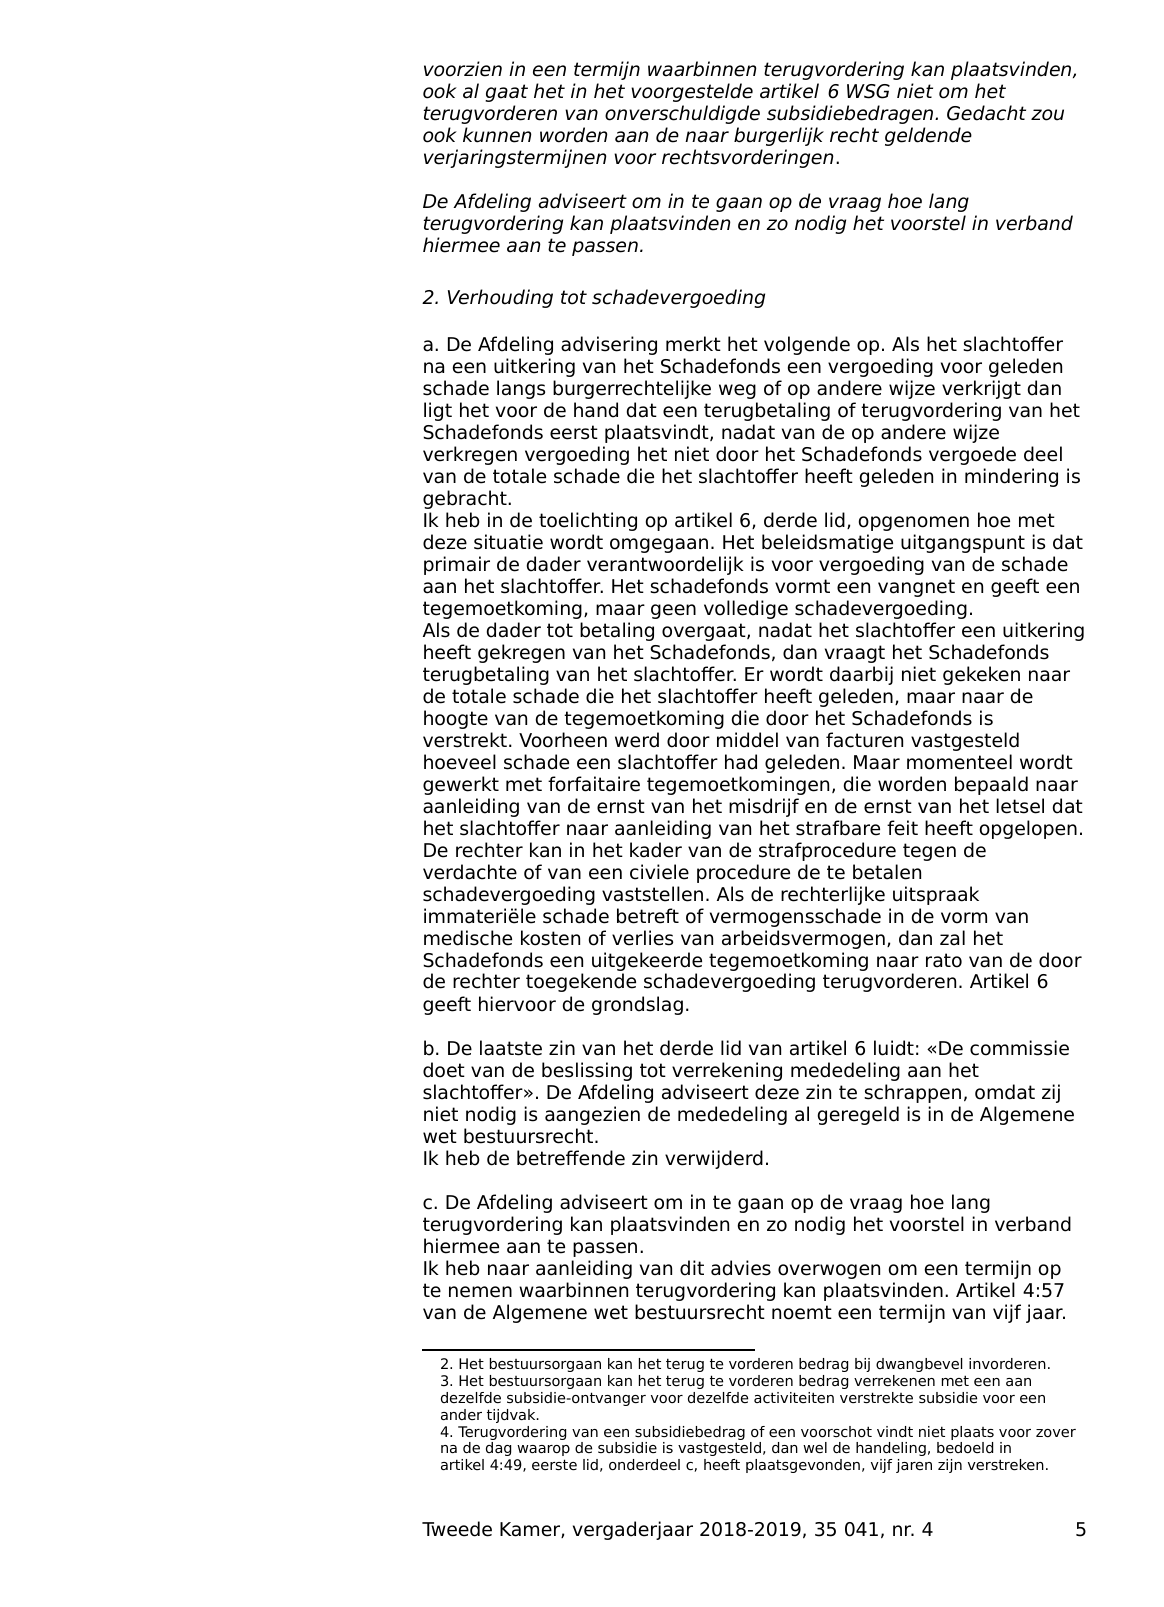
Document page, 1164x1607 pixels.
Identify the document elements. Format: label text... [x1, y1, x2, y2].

text a. De Afdeling advisering merkt het volgende op. Als het slachtoffer na een uitkering van het Schadefonds een vergoeding voor geleden schade langs burgerrechtelijke weg of op andere wijze verkrijgt dan ligt het voor de hand dat een terugbetaling of terugvordering van het Schadefonds eerst plaatsvindt, nadat van de op andere wijze verkregen vergoeding het niet door het Schadefonds vergoede deel van de totale schade die het slachtoffer heeft geleden in mindering is gebracht. [422, 334, 1087, 510]
text b. De laatste zin van het derde lid van artikel 6 luidt: «De commissie doet van de beslissing tot verrekening mededeling aan het slachtoffer». De Afdeling adviseert deze zin te schrappen, omdat zij niet nodig is aangezien de mededeling al geregeld is in de Algemene wet bestuursrecht. [422, 1038, 1087, 1147]
text 3. Het bestuursorgaan kan het terug te vorderen bedrag verrekenen met een aan dezelfde subsidie-ontvanger voor dezelfde activiteiten verstrekte subsidie voor een ander tijdvak. [440, 1373, 1087, 1424]
text 2. Het bestuursorgaan kan het terug te vorderen bedrag bij dwangbevel invorderen. [440, 1356, 1087, 1373]
text Ik heb in de toelichting op artikel 6, derde lid, opgenomen hoe met deze situatie wordt omgegaan. Het beleidsmatige uitgangspunt is dat primair de dader verantwoordelijk is voor vergoeding van de schade aan het slachtoffer. Het schadefonds vormt een vangnet en geeft een tegemoetkoming, maar geen volledige schadevergoeding. [422, 510, 1087, 620]
text Als de dader tot betaling overgaat, nadat het slachtoffer een uitkering heeft gekregen van het Schadefonds, dan vraagt het Schadefonds terugbetaling van het slachtoffer. Er wordt daarbij niet gekeken naar de totale schade die het slachtoffer heeft geleden, maar naar de hoogte van de tegemoetkoming die door het Schadefonds is verstrekt. Voorheen werd door middel van facturen vastgesteld hoeveel schade een slachtoffer had geleden. Maar momenteel wordt gewerkt met forfaitaire tegemoetkomingen, die worden bepaald naar aanleiding van de ernst van het misdrijf en de ernst van het letsel dat het slachtoffer naar aanleiding van het strafbare feit heeft opgelopen. [422, 620, 1087, 839]
text De rechter kan in het kader van de strafprocedure tegen de verdachte of van een civiele procedure de te betalen schadevergoeding vaststellen. Als de rechterlijke uitspraak immateriële schade betreft of vermogensschade in de vorm van medische kosten of verlies van arbeidsvermogen, dan zal het Schadefonds een uitgekeerde tegemoetkoming naar rato van de door de rechter toegekende schadevergoeding terugvorderen. Artikel 6 geeft hiervoor de grondslag. [422, 839, 1087, 1015]
text Ik heb naar aanleiding van dit advies overwogen om een termijn op te nemen waarbinnen terugvordering kan plaatsvinden. Artikel 4:57 van de Algemene wet bestuursrecht noemt een termijn van vijf jaar. [422, 1258, 1087, 1323]
text c. De Afdeling adviseert om in te gaan op de vraag hoe lang terugvordering kan plaatsvinden en zo nodig het voorstel in verband hiermee aan te passen. [422, 1192, 1087, 1258]
subtitle 2. Verhouding tot schadevergoeding [422, 287, 1087, 309]
text 4. Terugvordering van een subsidiebedrag of een voorschot vindt niet plaats voor zover na de dag waarop de subsidie is vastgesteld, dan wel de handeling, bedoeld in artikel 4:49, eerste lid, onderdeel c, heeft plaatsgevonden, vijf jaren zijn verstreken. [440, 1424, 1087, 1474]
text De Afdeling adviseert om in te gaan op de vraag hoe lang terugvordering kan plaatsvinden en zo nodig het voorstel in verband hiermee aan te passen. [422, 191, 1087, 257]
text Ik heb de betreffende zin verwijderd. [422, 1147, 1087, 1169]
text voorzien in een termijn waarbinnen terugvordering kan plaatsvinden, ook al gaat het in het voorgestelde artikel 6 WSG niet om het terugvorderen van onverschuldigde subsidiebedragen. Gedacht zou ook kunnen worden aan de naar burgerlijk recht geldende verjaringstermijnen voor rechtsvorderingen. [422, 59, 1087, 169]
